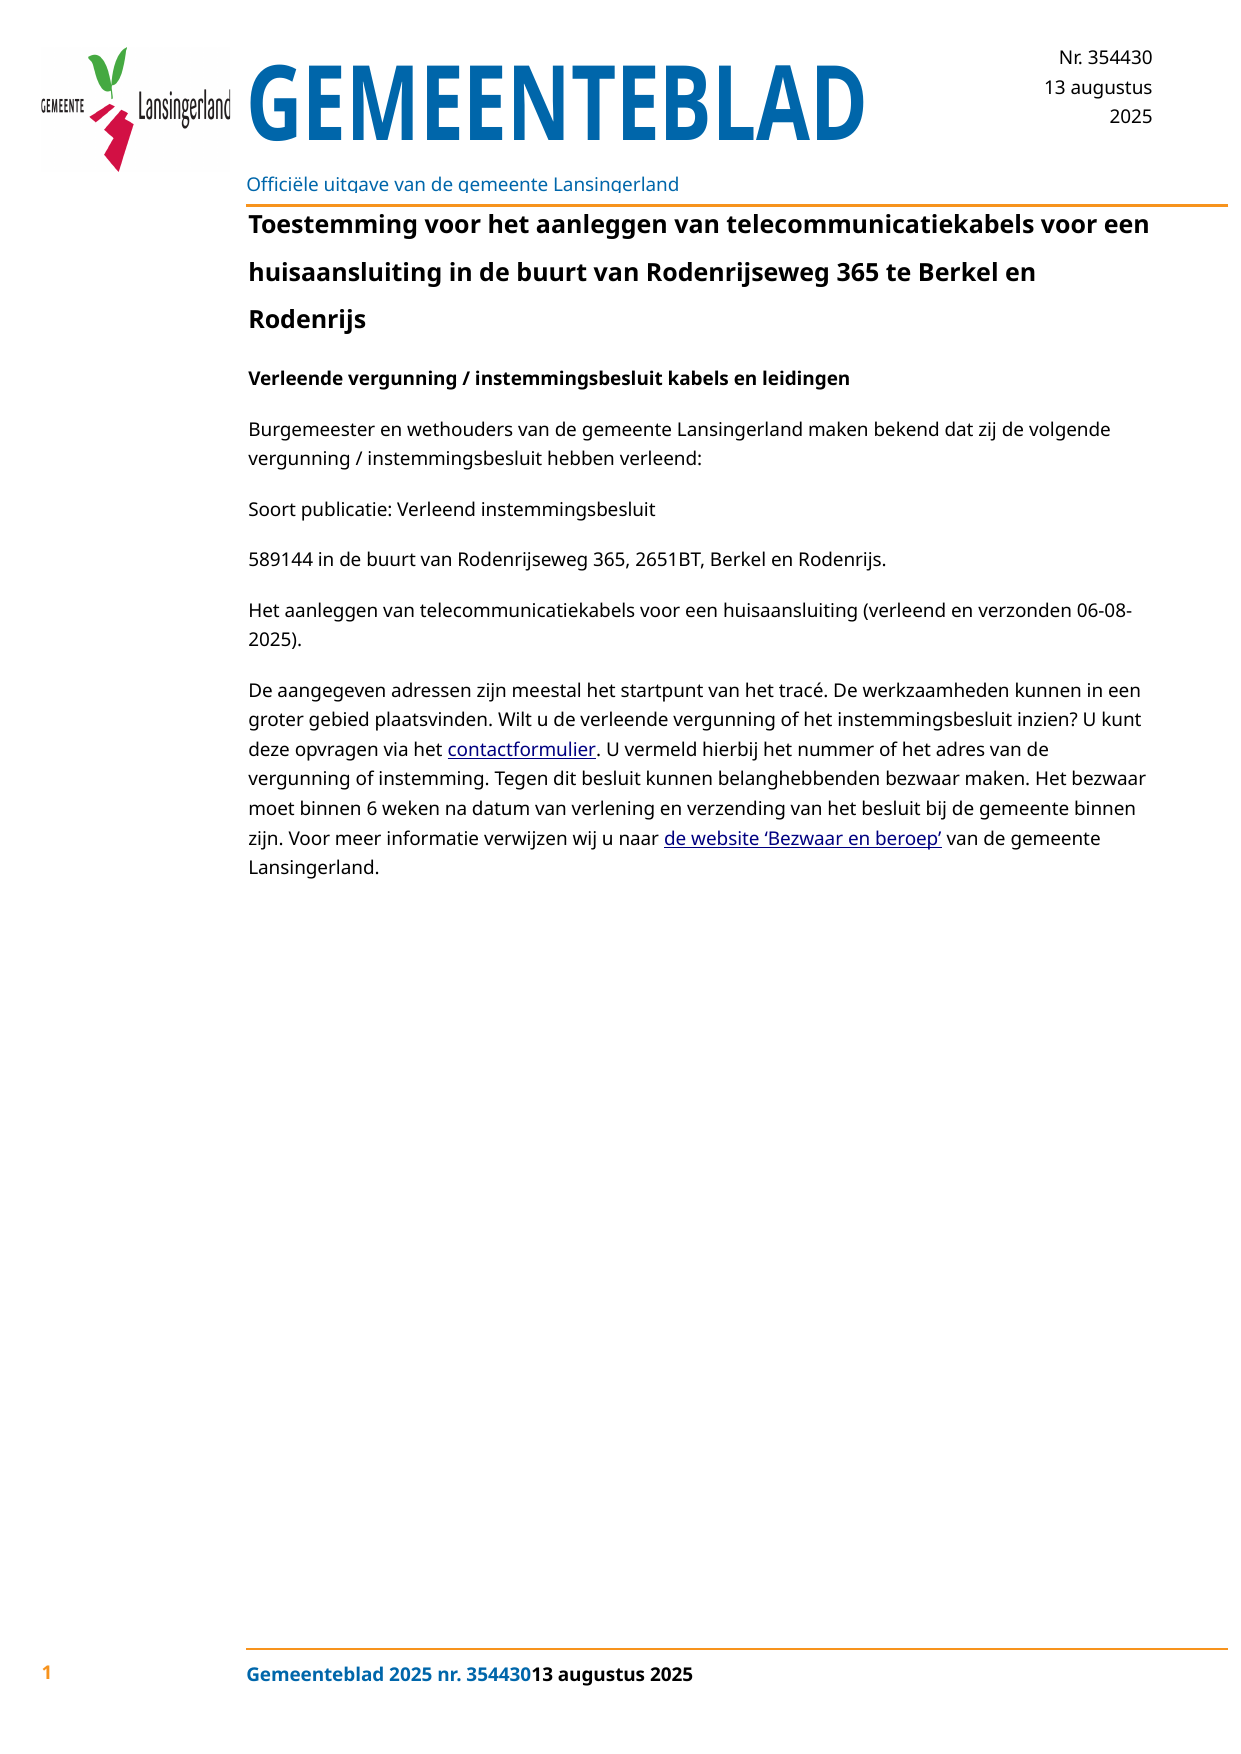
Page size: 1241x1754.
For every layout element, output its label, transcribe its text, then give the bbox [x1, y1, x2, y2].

text Het aanleggen van telecommunicatiekabels voor een huisaansluiting (verleend en verzonden 06-08-2025). [248, 597, 1152, 652]
text Verleende vergunning / instemmingsbesluit kabels en leidingen [248, 366, 1152, 391]
text De aangegeven adressen zijn meestal het startpunt van het tracé. De werkzaamheden kunnen in een groter gebied plaatsvinden. Wilt u de verleende vergunning of het instemmingsbesluit inzien? U kunt deze opvragen via het contactformulier. U vermeld hierbij het nummer of het adres van de vergunning of instemming. Tegen dit besluit kunnen belanghebbenden bezwaar maken. Het bezwaar moet binnen 6 weken na datum van verlening en verzending van het besluit bij de gemeente binnen zijn. Voor meer informatie verwijzen wij u naar de website ‘Bezwaar en beroep’ van de gemeente Lansingerland. [248, 677, 1152, 880]
text Toestemming voor het aanleggen van telecommunicatiekabels voor een huisaansluiting in de buurt van Rodenrijseweg 365 te Berkel en Rodenrijs [248, 207, 1152, 336]
picture [41, 47, 231, 172]
text Soort publicatie: Verleend instemmingsbesluit [248, 496, 1152, 522]
text 589144 in de buurt van Rodenrijseweg 365, 2651BT, Berkel en Rodenrijs. [248, 546, 1152, 572]
text Burgemeester en wethouders van de gemeente Lansingerland maken bekend dat zij de volgende vergunning / instemmingsbesluit hebben verleend: [248, 416, 1152, 471]
